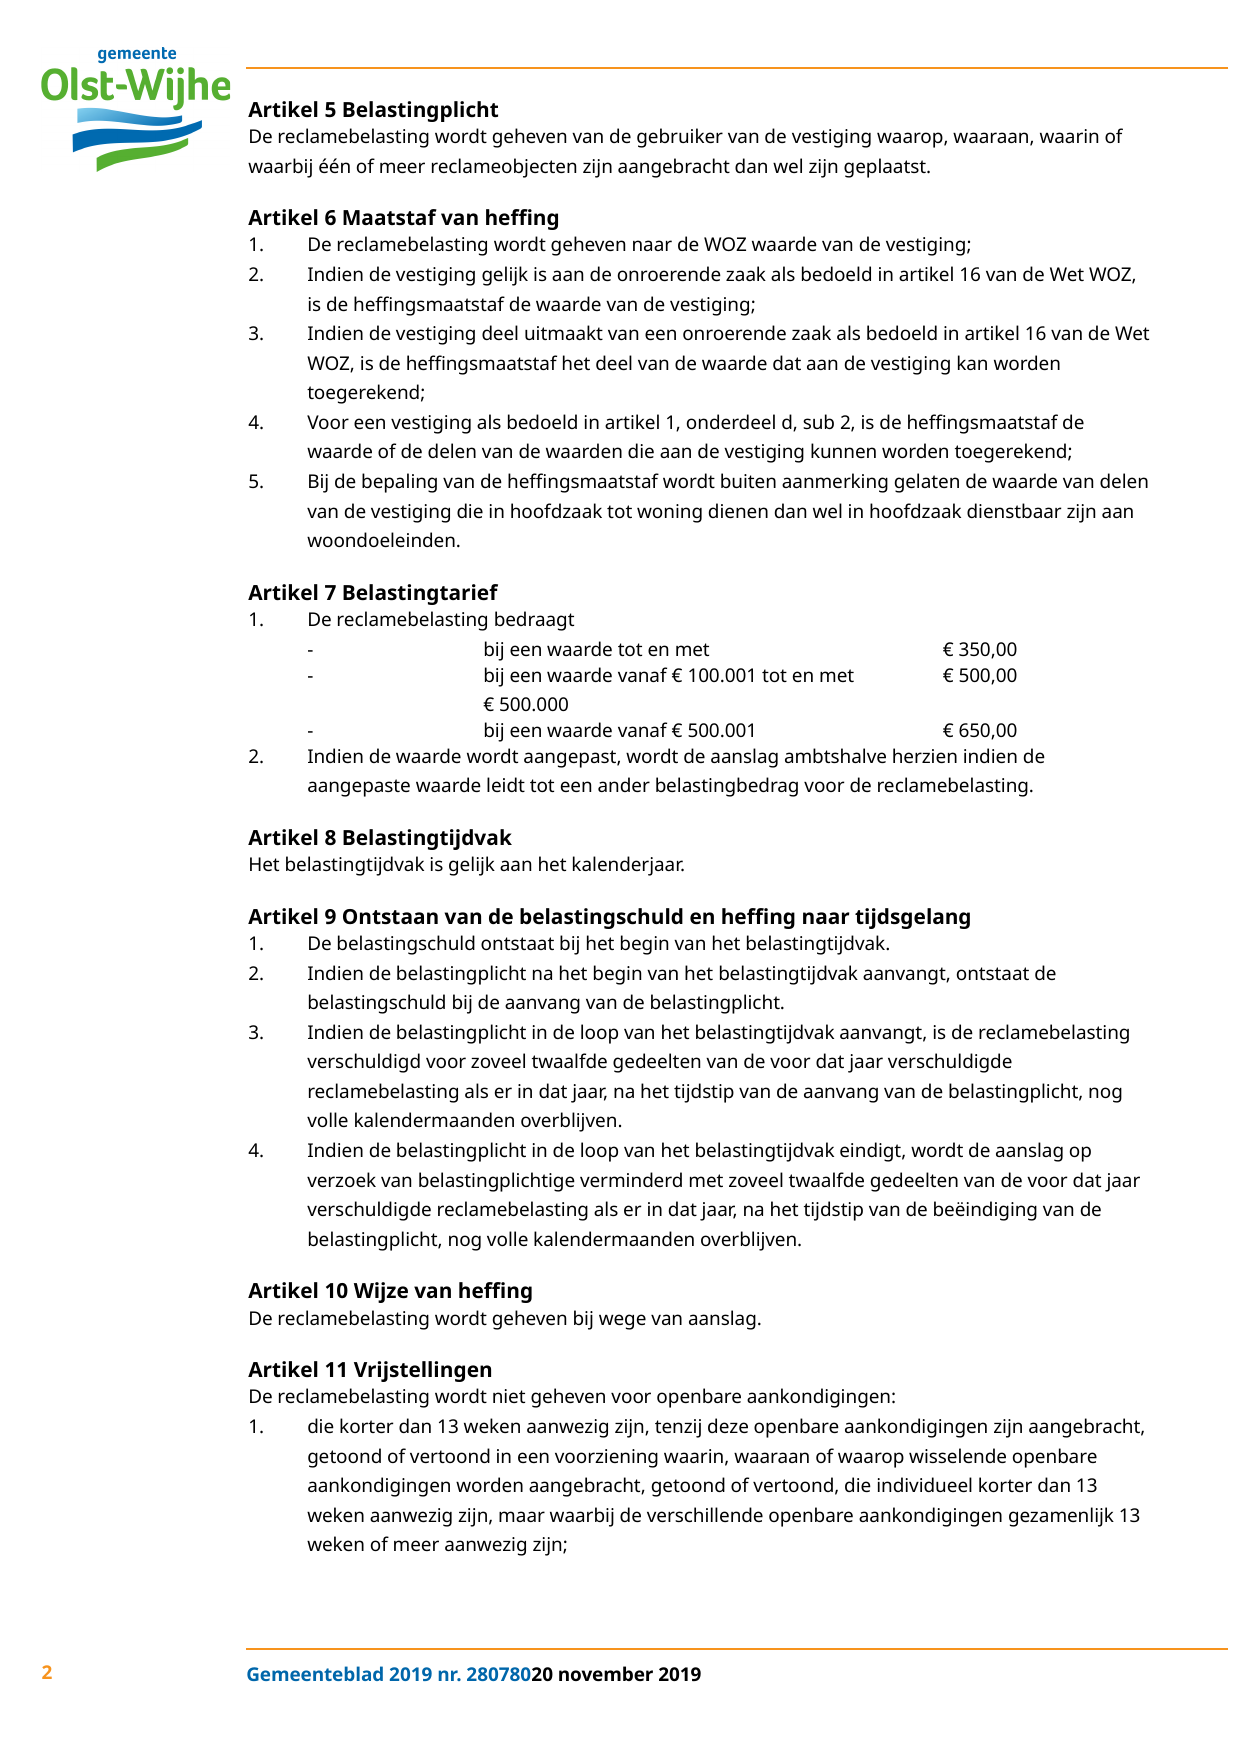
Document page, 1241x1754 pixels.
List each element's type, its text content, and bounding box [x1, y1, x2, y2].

text Artikel 6 Maatstaf van heffing [248, 203, 1152, 232]
text Artikel 5 Belastingplicht [248, 95, 1152, 123]
list De reclamebelasting bedraagt [248, 606, 1152, 632]
list De belastingschuld ontstaat bij het begin van het belastingtijdvak. [248, 930, 1152, 956]
table_cell € 650,00 [943, 717, 1211, 743]
text Artikel 10 Wijze van heffing [248, 1276, 1152, 1305]
text De reclamebelasting wordt niet geheven voor openbare aankondigingen: [248, 1384, 1152, 1409]
list Indien de belastingplicht na het begin van het belastingtijdvak aanvangt, ontstaat de belastingschuld bij de aanvang van de belastingplicht. [248, 960, 1152, 1015]
table_header bij een waarde tot en met [483, 636, 943, 662]
table_cell bij een waarde vanaf € 500.001 [483, 717, 943, 743]
list Indien de belastingplicht in de loop van het belastingtijdvak eindigt, wordt de aanslag op verzoek van belastingplichtige verminderd met zoveel twaalfde gedeelten van de voor dat jaar verschuldigde reclamebelasting als er in dat jaar, na het tijdstip van de beëindiging van de belastingplicht, nog volle kalendermaanden overblijven. [248, 1137, 1152, 1252]
table_cell - [307, 717, 483, 743]
text Artikel 11 Vrijstellingen [248, 1355, 1152, 1384]
text De reclamebelasting wordt geheven van de gebruiker van de vestiging waarop, waaraan, waarin of waarbij één of meer reclameobjecten zijn aangebracht dan wel zijn geplaatst. [248, 123, 1152, 178]
list Voor een vestiging als bedoeld in artikel 1, onderdeel d, sub 2, is de heffingsmaatstaf de waarde of de delen van de waarden die aan de vestiging kunnen worden toegerekend; [248, 409, 1152, 464]
list Indien de belastingplicht in de loop van het belastingtijdvak aanvangt, is de reclamebelasting verschuldigd voor zoveel twaalfde gedeelten van de voor dat jaar verschuldigde reclamebelasting als er in dat jaar, na het tijdstip van de aanvang van de belastingplicht, nog volle kalendermaanden overblijven. [248, 1019, 1152, 1133]
list Indien de vestiging deel uitmaakt van een onroerende zaak als bedoeld in artikel 16 van de Wet WOZ, is de heffingsmaatstaf het deel van de waarde dat aan de vestiging kan worden toegerekend; [248, 320, 1152, 405]
list Bij de bepaling van de heffingsmaatstaf wordt buiten aanmerking gelaten de waarde van delen van de vestiging die in hoofdzaak tot woning dienen dan wel in hoofdzaak dienstbaar zijn aan woondoeleinden. [248, 468, 1152, 553]
picture [41, 47, 231, 172]
table_cell bij een waarde vanaf € 100.001 tot en met € 500.000 [483, 662, 943, 717]
table_cell € 500,00 [943, 662, 1211, 717]
text Het belastingtijdvak is gelijk aan het kalenderjaar. [248, 851, 1152, 877]
list De reclamebelasting wordt geheven naar de WOZ waarde van de vestiging; [248, 232, 1152, 257]
table_cell - [307, 662, 483, 717]
list die korter dan 13 weken aanwezig zijn, tenzij deze openbare aankondigingen zijn aangebracht, getoond of vertoond in een voorziening waarin, waaraan of waarop wisselende openbare aankondigingen worden aangebracht, getoond of vertoond, die individueel korter dan 13 weken aanwezig zijn, maar waarbij de verschillende openbare aankondigingen gezamenlijk 13 weken of meer aanwezig zijn; [248, 1413, 1152, 1557]
table_header € 350,00 [943, 636, 1211, 662]
list Indien de vestiging gelijk is aan de onroerende zaak als bedoeld in artikel 16 van de Wet WOZ, is de heffingsmaatstaf de waarde van de vestiging; [248, 261, 1152, 317]
text De reclamebelasting wordt geheven bij wege van aanslag. [248, 1305, 1152, 1331]
text Artikel 8 Belastingtijdvak [248, 823, 1152, 851]
table_header - [307, 636, 483, 662]
list Indien de waarde wordt aangepast, wordt de aanslag ambtshalve herzien indien de aangepaste waarde leidt tot een ander belastingbedrag voor de reclamebelasting. [248, 743, 1152, 798]
text Artikel 9 Ontstaan van de belastingschuld en heffing naar tijdsgelang [248, 902, 1152, 930]
text Artikel 7 Belastingtarief [248, 578, 1152, 606]
